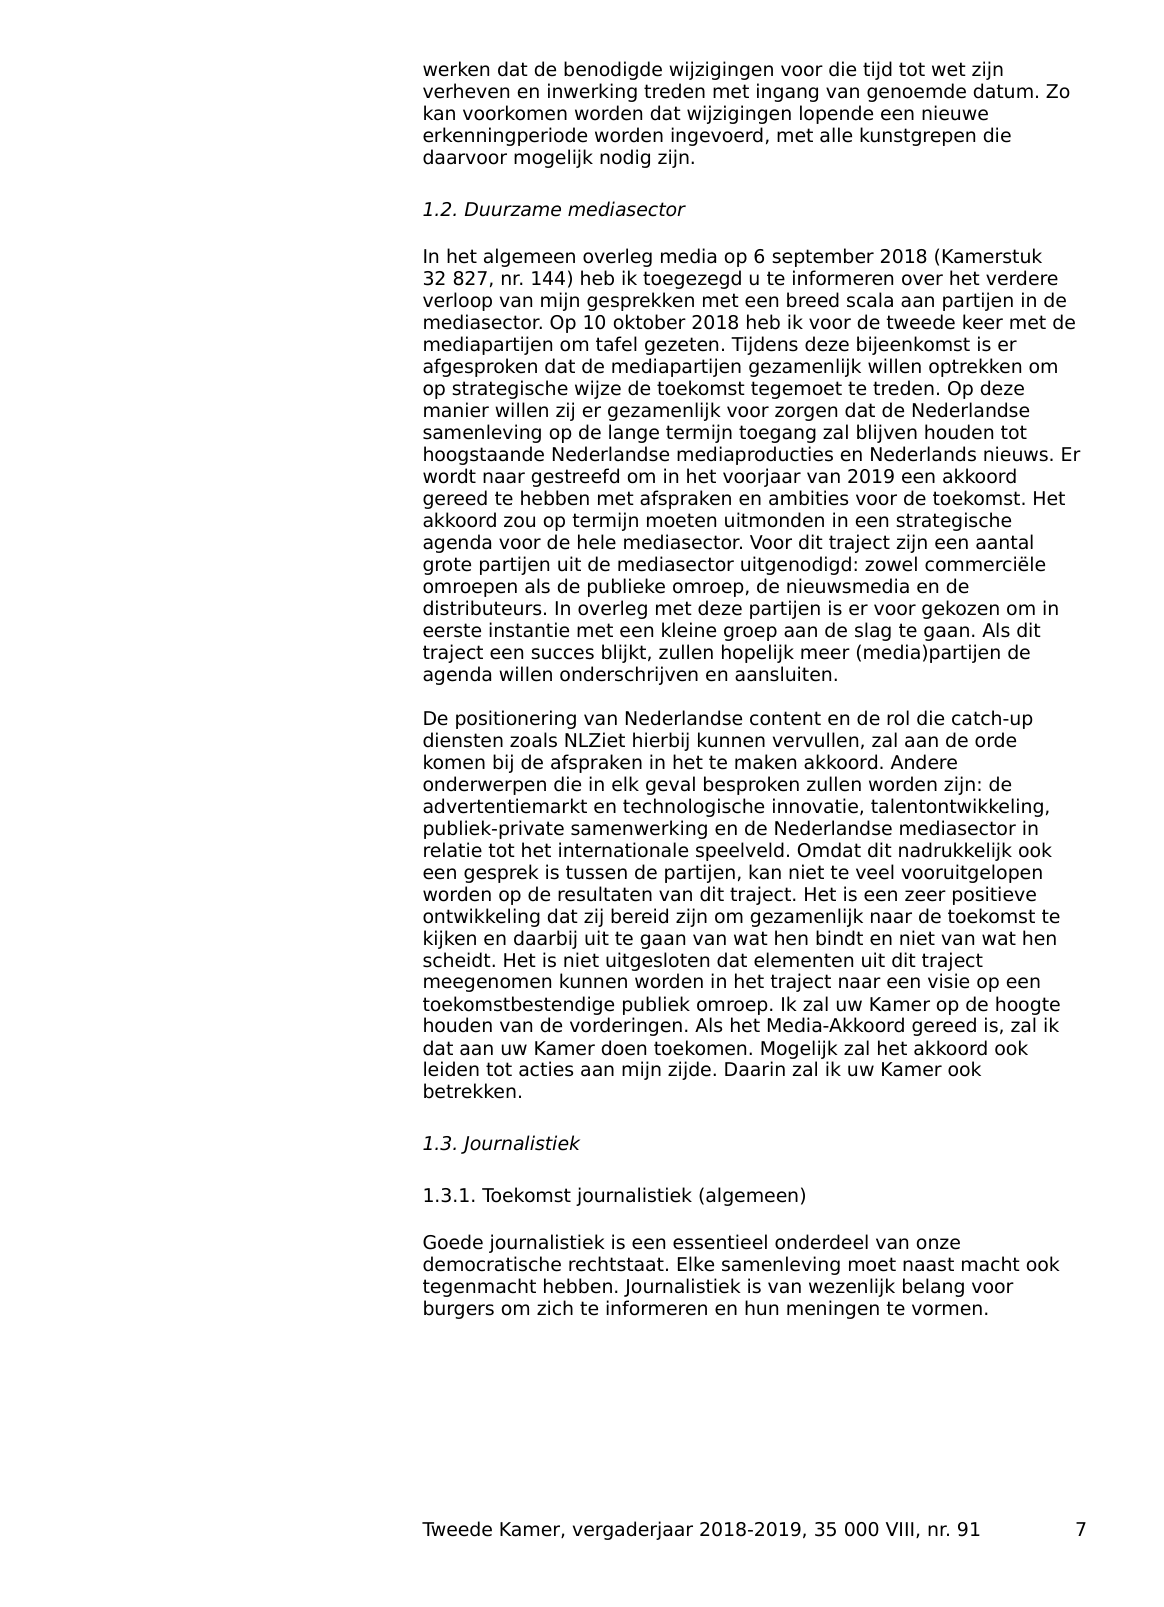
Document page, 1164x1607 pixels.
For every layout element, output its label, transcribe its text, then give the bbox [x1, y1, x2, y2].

subtitle 1.3.1. Toekomst journalistiek (algemeen) [422, 1185, 1087, 1207]
text De positionering van Nederlandse content en de rol die catch-up diensten zoals NLZiet hierbij kunnen vervullen, zal aan de orde komen bij de afspraken in het te maken akkoord. Andere onderwerpen die in elk geval besproken zullen worden zijn: de advertentiemarkt en technologische innovatie, talentontwikkeling, publiek-private samenwerking en de Nederlandse mediasector in relatie tot het internationale speelveld. Omdat dit nadrukkelijk ook een gesprek is tussen de partijen, kan niet te veel vooruitgelopen worden op de resultaten van dit traject. Het is een zeer positieve ontwikkeling dat zij bereid zijn om gezamenlijk naar de toekomst te kijken en daarbij uit te gaan van wat hen bindt en niet van wat hen scheidt. Het is niet uitgesloten dat elementen uit dit traject meegenomen kunnen worden in het traject naar een visie op een toekomstbestendige publiek omroep. Ik zal uw Kamer op de hoogte houden van de vorderingen. Als het Media-Akkoord gereed is, zal ik dat aan uw Kamer doen toekomen. Mogelijk zal het akkoord ook leiden tot acties aan mijn zijde. Daarin zal ik uw Kamer ook betrekken. [422, 708, 1087, 1103]
text werken dat de benodigde wijzigingen voor die tijd tot wet zijn verheven en inwerking treden met ingang van genoemde datum. Zo kan voorkomen worden dat wijzigingen lopende een nieuwe erkenningperiode worden ingevoerd, met alle kunstgrepen die daarvoor mogelijk nodig zijn. [422, 59, 1087, 169]
text In het algemeen overleg media op 6 september 2018 (Kamerstuk 32 827, nr. 144) heb ik toegezegd u te informeren over het verdere verloop van mijn gesprekken met een breed scala aan partijen in de mediasector. Op 10 oktober 2018 heb ik voor de tweede keer met de mediapartijen om tafel gezeten. Tijdens deze bijeenkomst is er afgesproken dat de mediapartijen gezamenlijk willen optrekken om op strategische wijze de toekomst tegemoet te treden. Op deze manier willen zij er gezamenlijk voor zorgen dat de Nederlandse samenleving op de lange termijn toegang zal blijven houden tot hoogstaande Nederlandse mediaproducties en Nederlands nieuws. Er wordt naar gestreefd om in het voorjaar van 2019 een akkoord gereed te hebben met afspraken en ambities voor de toekomst. Het akkoord zou op termijn moeten uitmonden in een strategische agenda voor de hele mediasector. Voor dit traject zijn een aantal grote partijen uit de mediasector uitgenodigd: zowel commerciële omroepen als de publieke omroep, de nieuwsmedia en de distributeurs. In overleg met deze partijen is er voor gekozen om in eerste instantie met een kleine groep aan de slag te gaan. Als dit traject een succes blijkt, zullen hopelijk meer (media)partijen de agenda willen onderschrijven en aansluiten. [422, 246, 1087, 686]
subtitle 1.2. Duurzame mediasector [422, 199, 1087, 221]
subtitle 1.3. Journalistiek [422, 1133, 1087, 1155]
text Goede journalistiek is een essentieel onderdeel van onze democratische rechtstaat. Elke samenleving moet naast macht ook tegenmacht hebben. Journalistiek is van wezenlijk belang voor burgers om zich te informeren en hun meningen te vormen. [422, 1232, 1087, 1320]
